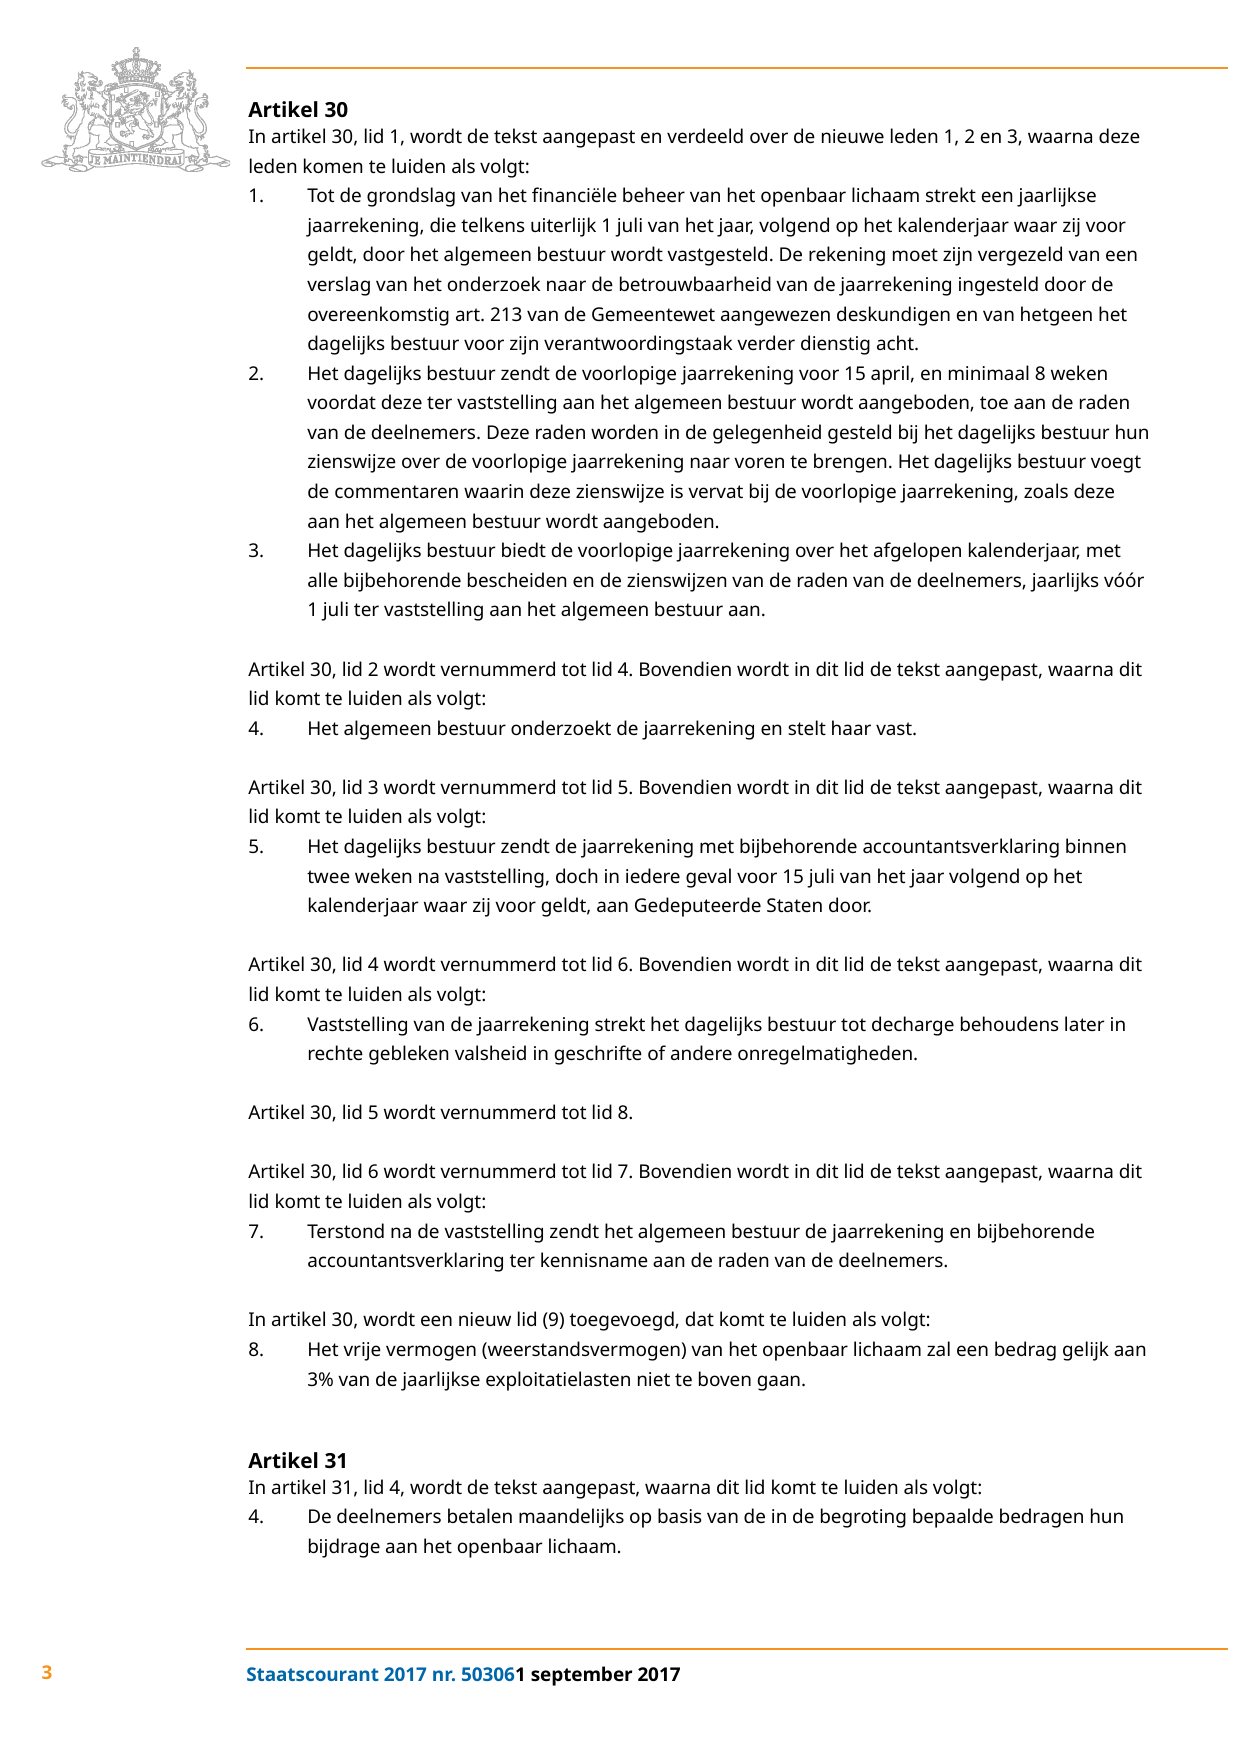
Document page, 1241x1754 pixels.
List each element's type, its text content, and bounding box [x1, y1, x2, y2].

text Artikel 31 [248, 1446, 1152, 1474]
list De deelnemers betalen maandelijks op basis van de in de begroting bepaalde bedragen hun bijdrage aan het openbaar lichaam. [248, 1504, 1152, 1559]
text In artikel 30, wordt een nieuw lid (9) toegevoegd, dat komt te luiden als volgt: [248, 1307, 1152, 1332]
text Artikel 30, lid 3 wordt vernummerd tot lid 5. Bovendien wordt in dit lid de tekst aangepast, waarna dit lid komt te luiden als volgt: [248, 774, 1152, 829]
list Terstond na de vaststelling zendt het algemeen bestuur de jaarrekening en bijbehorende accountantsverklaring ter kennisname aan de raden van de deelnemers. [248, 1218, 1152, 1273]
list Het algemeen bestuur onderzoekt de jaarrekening en stelt haar vast. [248, 715, 1152, 741]
list Het dagelijks bestuur biedt de voorlopige jaarrekening over het afgelopen kalenderjaar, met alle bijbehorende bescheiden en de zienswijzen van de raden van de deelnemers, jaarlijks vóór 1 juli ter vaststelling aan het algemeen bestuur aan. [248, 537, 1152, 622]
text In artikel 30, lid 1, wordt de tekst aangepast en verdeeld over de nieuwe leden 1, 2 en 3, waarna deze leden komen te luiden als volgt: [248, 123, 1152, 178]
text Artikel 30, lid 6 wordt vernummerd tot lid 7. Bovendien wordt in dit lid de tekst aangepast, waarna dit lid komt te luiden als volgt: [248, 1159, 1152, 1214]
picture [41, 47, 231, 172]
list Het dagelijks bestuur zendt de voorlopige jaarrekening voor 15 april, en minimaal 8 weken voordat deze ter vaststelling aan het algemeen bestuur wordt aangeboden, toe aan de raden van de deelnemers. Deze raden worden in de gelegenheid gesteld bij het dagelijks bestuur hun zienswijze over de voorlopige jaarrekening naar voren te brengen. Het dagelijks bestuur voegt de commentaren waarin deze zienswijze is vervat bij de voorlopige jaarrekening, zoals deze aan het algemeen bestuur wordt aangeboden. [248, 360, 1152, 533]
list Tot de grondslag van het financiële beheer van het openbaar lichaam strekt een jaarlijkse jaarrekening, die telkens uiterlijk 1 juli van het jaar, volgend op het kalenderjaar waar zij voor geldt, door het algemeen bestuur wordt vastgesteld. De rekening moet zijn vergezeld van een verslag van het onderzoek naar de betrouwbaarheid van de jaarrekening ingesteld door de overeenkomstig art. 213 van de Gemeentewet aangewezen deskundigen en van hetgeen het dagelijks bestuur voor zijn verantwoordingstaak verder dienstig acht. [248, 182, 1152, 356]
text Artikel 30, lid 4 wordt vernummerd tot lid 6. Bovendien wordt in dit lid de tekst aangepast, waarna dit lid komt te luiden als volgt: [248, 952, 1152, 1007]
list Het vrije vermogen (weerstandsvermogen) van het openbaar lichaam zal een bedrag gelijk aan 3% van de jaarlijkse exploitatielasten niet te boven gaan. [248, 1336, 1152, 1391]
text In artikel 31, lid 4, wordt de tekst aangepast, waarna dit lid komt te luiden als volgt: [248, 1474, 1152, 1500]
text Artikel 30, lid 2 wordt vernummerd tot lid 4. Bovendien wordt in dit lid de tekst aangepast, waarna dit lid komt te luiden als volgt: [248, 656, 1152, 711]
text Artikel 30 [248, 95, 1152, 123]
list Het dagelijks bestuur zendt de jaarrekening met bijbehorende accountantsverklaring binnen twee weken na vaststelling, doch in iedere geval voor 15 juli van het jaar volgend op het kalenderjaar waar zij voor geldt, aan Gedeputeerde Staten door. [248, 833, 1152, 918]
text Artikel 30, lid 5 wordt vernummerd tot lid 8. [248, 1099, 1152, 1125]
list Vaststelling van de jaarrekening strekt het dagelijks bestuur tot decharge behoudens later in rechte gebleken valsheid in geschrifte of andere onregelmatigheden. [248, 1011, 1152, 1066]
